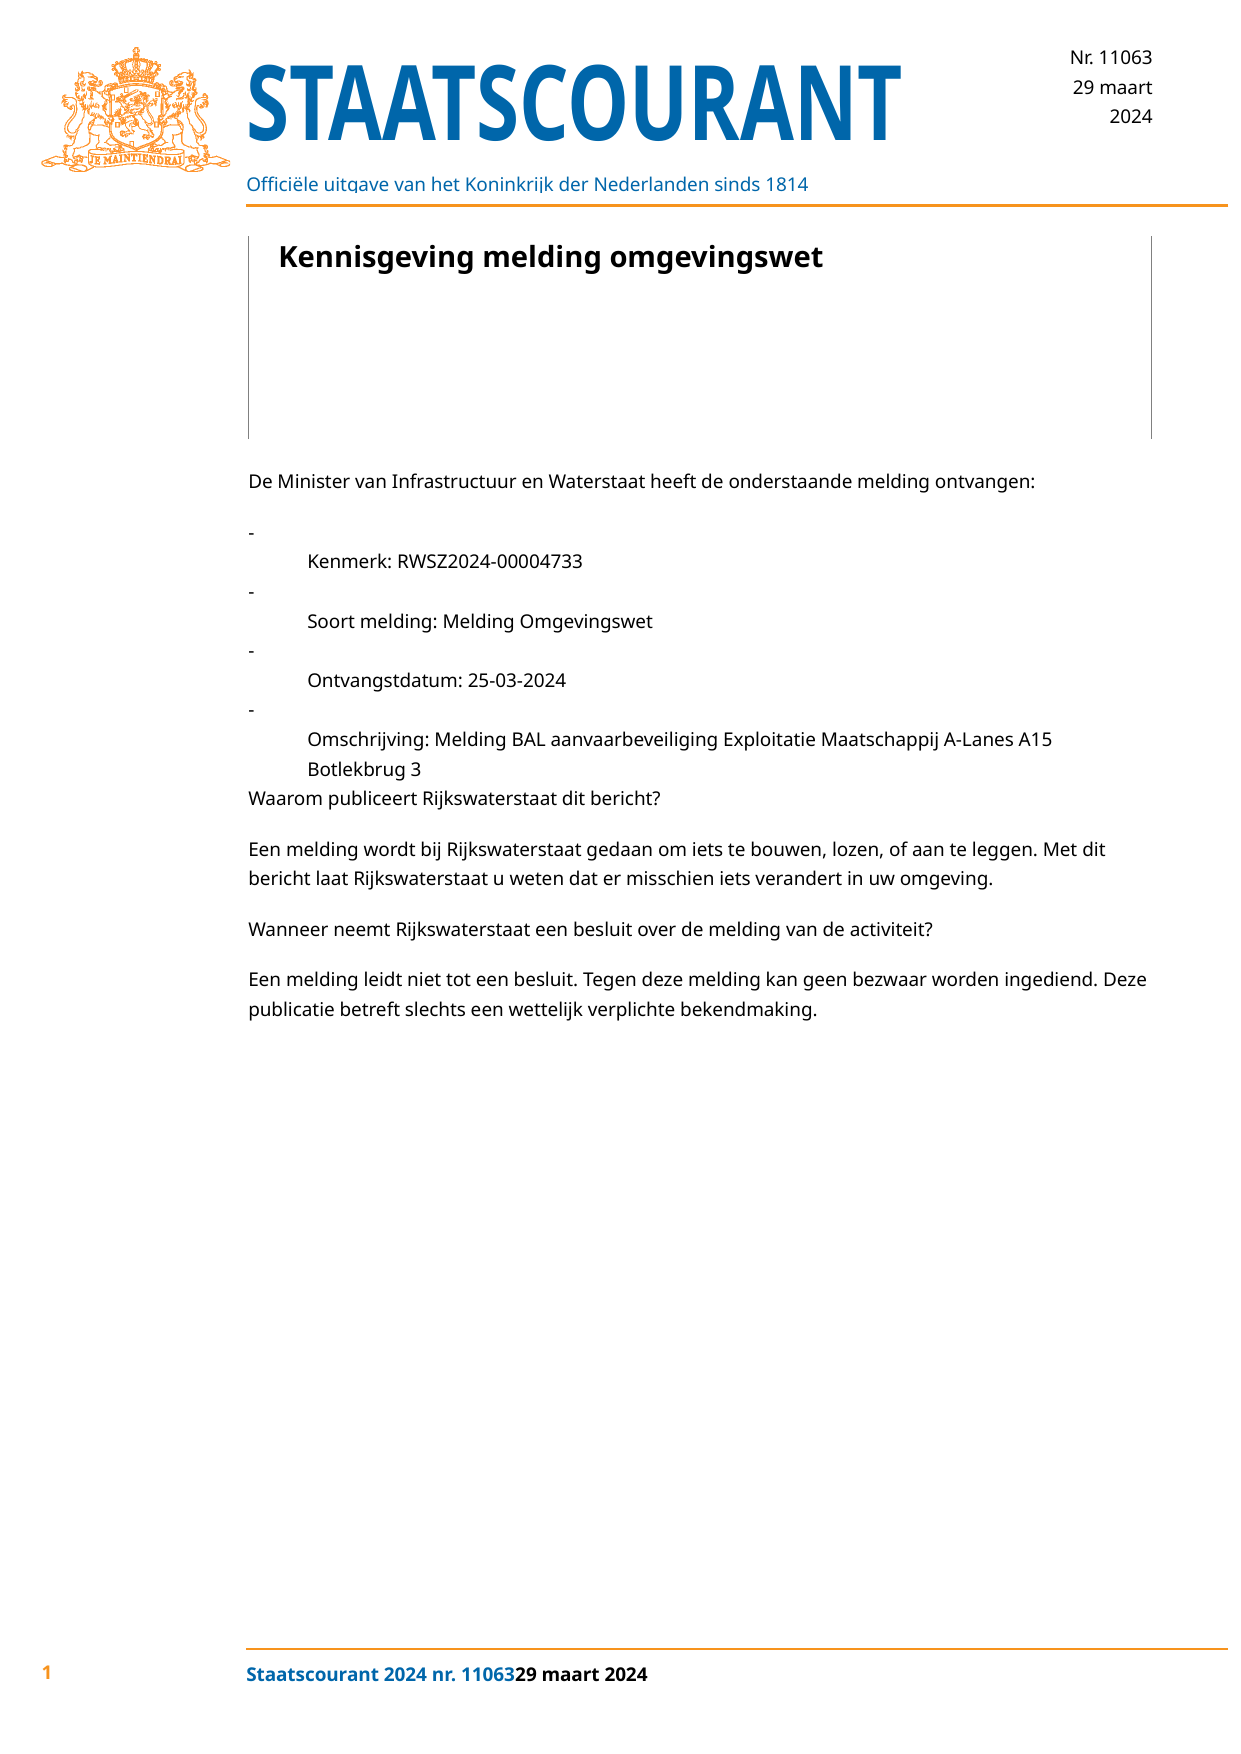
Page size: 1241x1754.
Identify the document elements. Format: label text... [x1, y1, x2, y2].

text Waarom publiceert Rijkswaterstaat dit bericht? [248, 785, 1152, 811]
text De Minister van Infrastructuur en Waterstaat heeft de onderstaande melding ontvangen: [248, 469, 1152, 494]
table_header [850, 414, 1151, 439]
list Soort melding: Melding Omgevingswet [248, 608, 1152, 633]
table_header [850, 236, 912, 413]
list Omschrijving: Melding BAL aanvaarbeveiliging Exploitatie Maatschappij A-Lanes A15 Botlekbrug 3 [248, 726, 1152, 781]
list Kenmerk: RWSZ2024-00004733 [248, 549, 1152, 574]
text Een melding leidt niet tot een besluit. Tegen deze melding kan geen bezwaar worden ingediend. Deze publicatie betreft slechts een wettelijk verplichte bekendmaking. [248, 966, 1152, 1021]
picture [912, 236, 1090, 414]
list Ontvangstdatum: 25-03-2024 [248, 667, 1152, 693]
table_header [1090, 236, 1151, 413]
table_header Kennisgeving melding omgevingswet [249, 236, 850, 439]
picture [41, 47, 231, 172]
text Een melding wordt bij Rijkswaterstaat gedaan om iets te bouwen, lozen, of aan te leggen. Met dit bericht laat Rijkswaterstaat u weten dat er misschien iets verandert in uw omgeving. [248, 836, 1152, 891]
text Wanneer neemt Rijkswaterstaat een besluit over de melding van de activiteit? [248, 916, 1152, 941]
